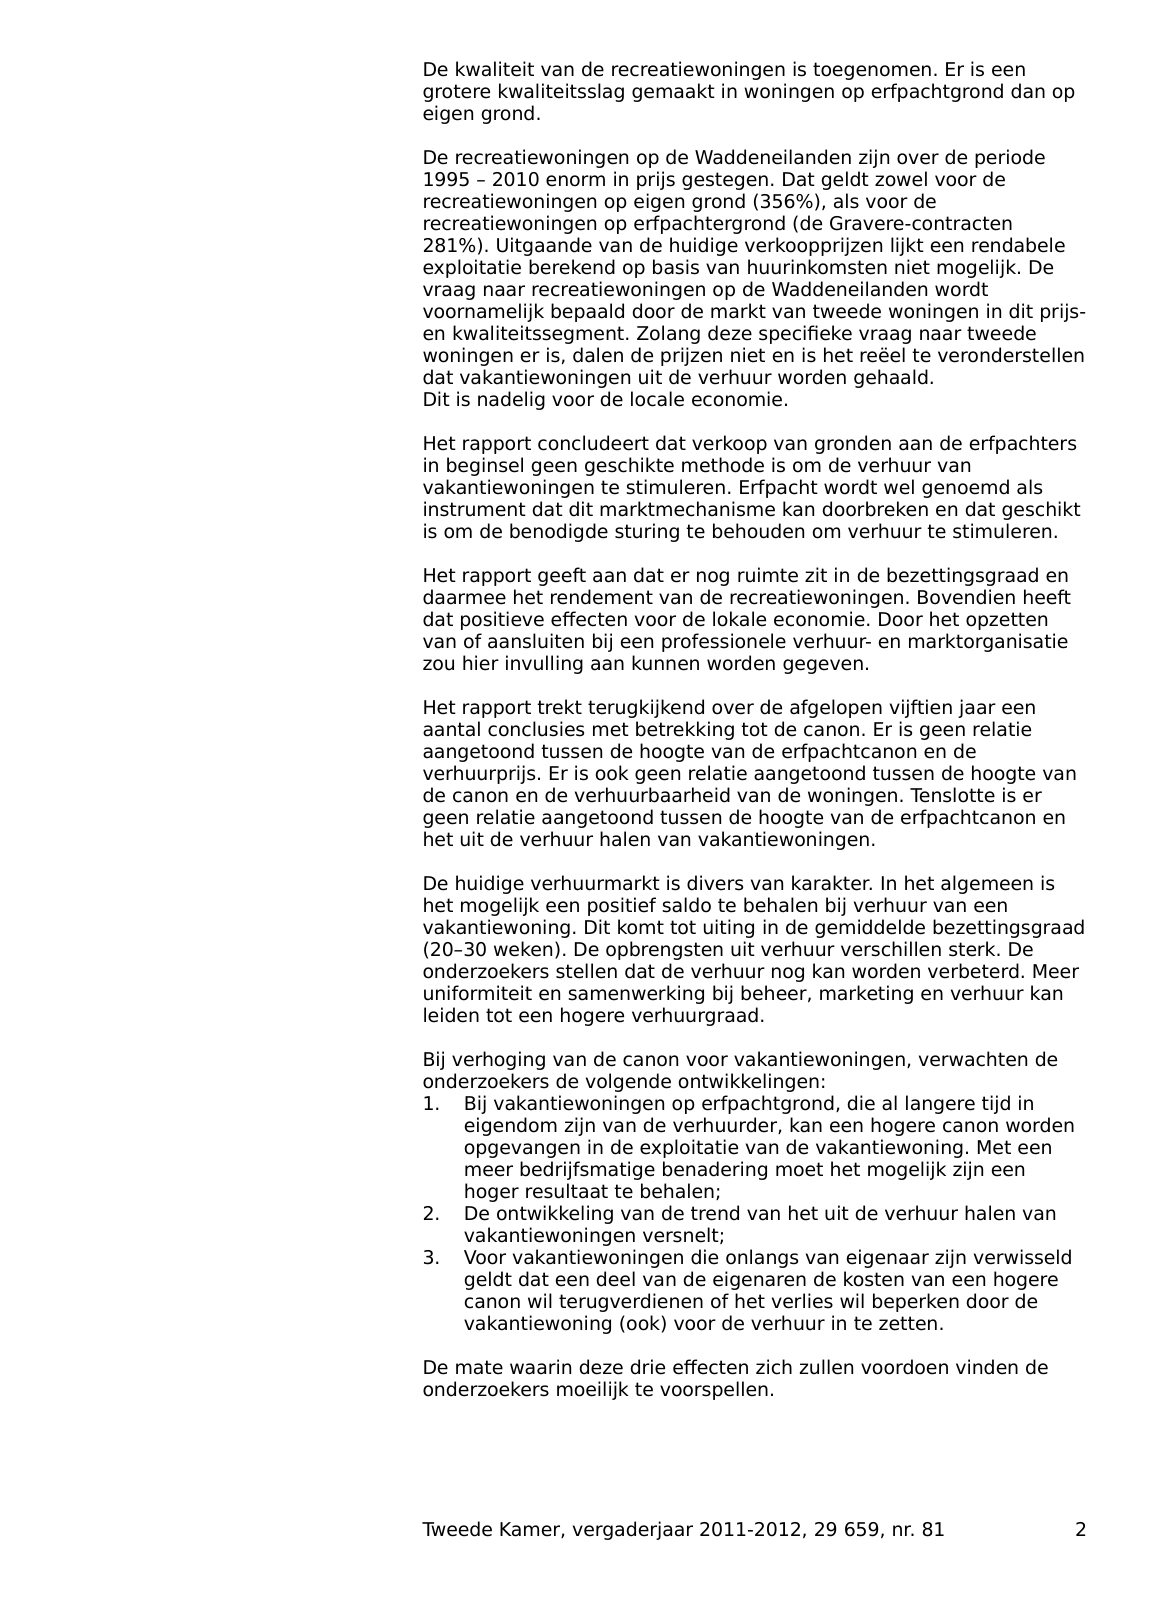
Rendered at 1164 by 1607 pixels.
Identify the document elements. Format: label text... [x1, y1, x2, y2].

text Bij verhoging van de canon voor vakantiewoningen, verwachten de onderzoekers de volgende ontwikkelingen: [422, 1049, 1087, 1093]
text Het rapport concludeert dat verkoop van gronden aan de erfpachters in beginsel geen geschikte methode is om de verhuur van vakantiewoningen te stimuleren. Erfpacht wordt wel genoemd als instrument dat dit marktmechanisme kan doorbreken en dat geschikt is om de benodigde sturing te behouden om verhuur te stimuleren. [422, 433, 1087, 543]
text De mate waarin deze drie effecten zich zullen voordoen vinden de onderzoekers moeilijk te voorspellen. [422, 1357, 1087, 1401]
text 2. De ontwikkeling van de trend van het uit de verhuur halen van vakantiewoningen versnelt; [422, 1203, 1087, 1247]
text Het rapport trekt terugkijkend over de afgelopen vijftien jaar een aantal conclusies met betrekking tot de canon. Er is geen relatie aangetoond tussen de hoogte van de erfpachtcanon en de verhuurprijs. Er is ook geen relatie aangetoond tussen de hoogte van de canon en de verhuurbaarheid van de woningen. Tenslotte is er geen relatie aangetoond tussen de hoogte van de erfpachtcanon en het uit de verhuur halen van vakantiewoningen. [422, 697, 1087, 851]
text De huidige verhuurmarkt is divers van karakter. In het algemeen is het mogelijk een positief saldo te behalen bij verhuur van een vakantiewoning. Dit komt tot uiting in de gemiddelde bezettingsgraad (20–30 weken). De opbrengsten uit verhuur verschillen sterk. De onderzoekers stellen dat de verhuur nog kan worden verbeterd. Meer uniformiteit en samenwerking bij beheer, marketing en verhuur kan leiden tot een hogere verhuurgraad. [422, 873, 1087, 1027]
text De kwaliteit van de recreatiewoningen is toegenomen. Er is een grotere kwaliteitsslag gemaakt in woningen op erfpachtgrond dan op eigen grond. [422, 59, 1087, 125]
text Dit is nadelig voor de locale economie. [422, 389, 1087, 411]
text De recreatiewoningen op de Waddeneilanden zijn over de periode 1995 – 2010 enorm in prijs gestegen. Dat geldt zowel voor de recreatiewoningen op eigen grond (356%), als voor de recreatiewoningen op erfpachtergrond (de Gravere-contracten 281%). Uitgaande van de huidige verkoopprijzen lijkt een rendabele exploitatie berekend op basis van huurinkomsten niet mogelijk. De vraag naar recreatiewoningen op de Waddeneilanden wordt voornamelijk bepaald door de markt van tweede woningen in dit prijs- en kwaliteitssegment. Zolang deze specifieke vraag naar tweede woningen er is, dalen de prijzen niet en is het reëel te veronderstellen dat vakantiewoningen uit de verhuur worden gehaald. [422, 147, 1087, 389]
text 3. Voor vakantiewoningen die onlangs van eigenaar zijn verwisseld geldt dat een deel van de eigenaren de kosten van een hogere canon wil terugverdienen of het verlies wil beperken door de vakantiewoning (ook) voor de verhuur in te zetten. [422, 1247, 1087, 1335]
text 1. Bij vakantiewoningen op erfpachtgrond, die al langere tijd in eigendom zijn van de verhuurder, kan een hogere canon worden opgevangen in de exploitatie van de vakantiewoning. Met een meer bedrijfsmatige benadering moet het mogelijk zijn een hoger resultaat te behalen; [422, 1093, 1087, 1203]
text Het rapport geeft aan dat er nog ruimte zit in de bezettingsgraad en daarmee het rendement van de recreatiewoningen. Bovendien heeft dat positieve effecten voor de lokale economie. Door het opzetten van of aansluiten bij een professionele verhuur- en marktorganisatie zou hier invulling aan kunnen worden gegeven. [422, 565, 1087, 675]
